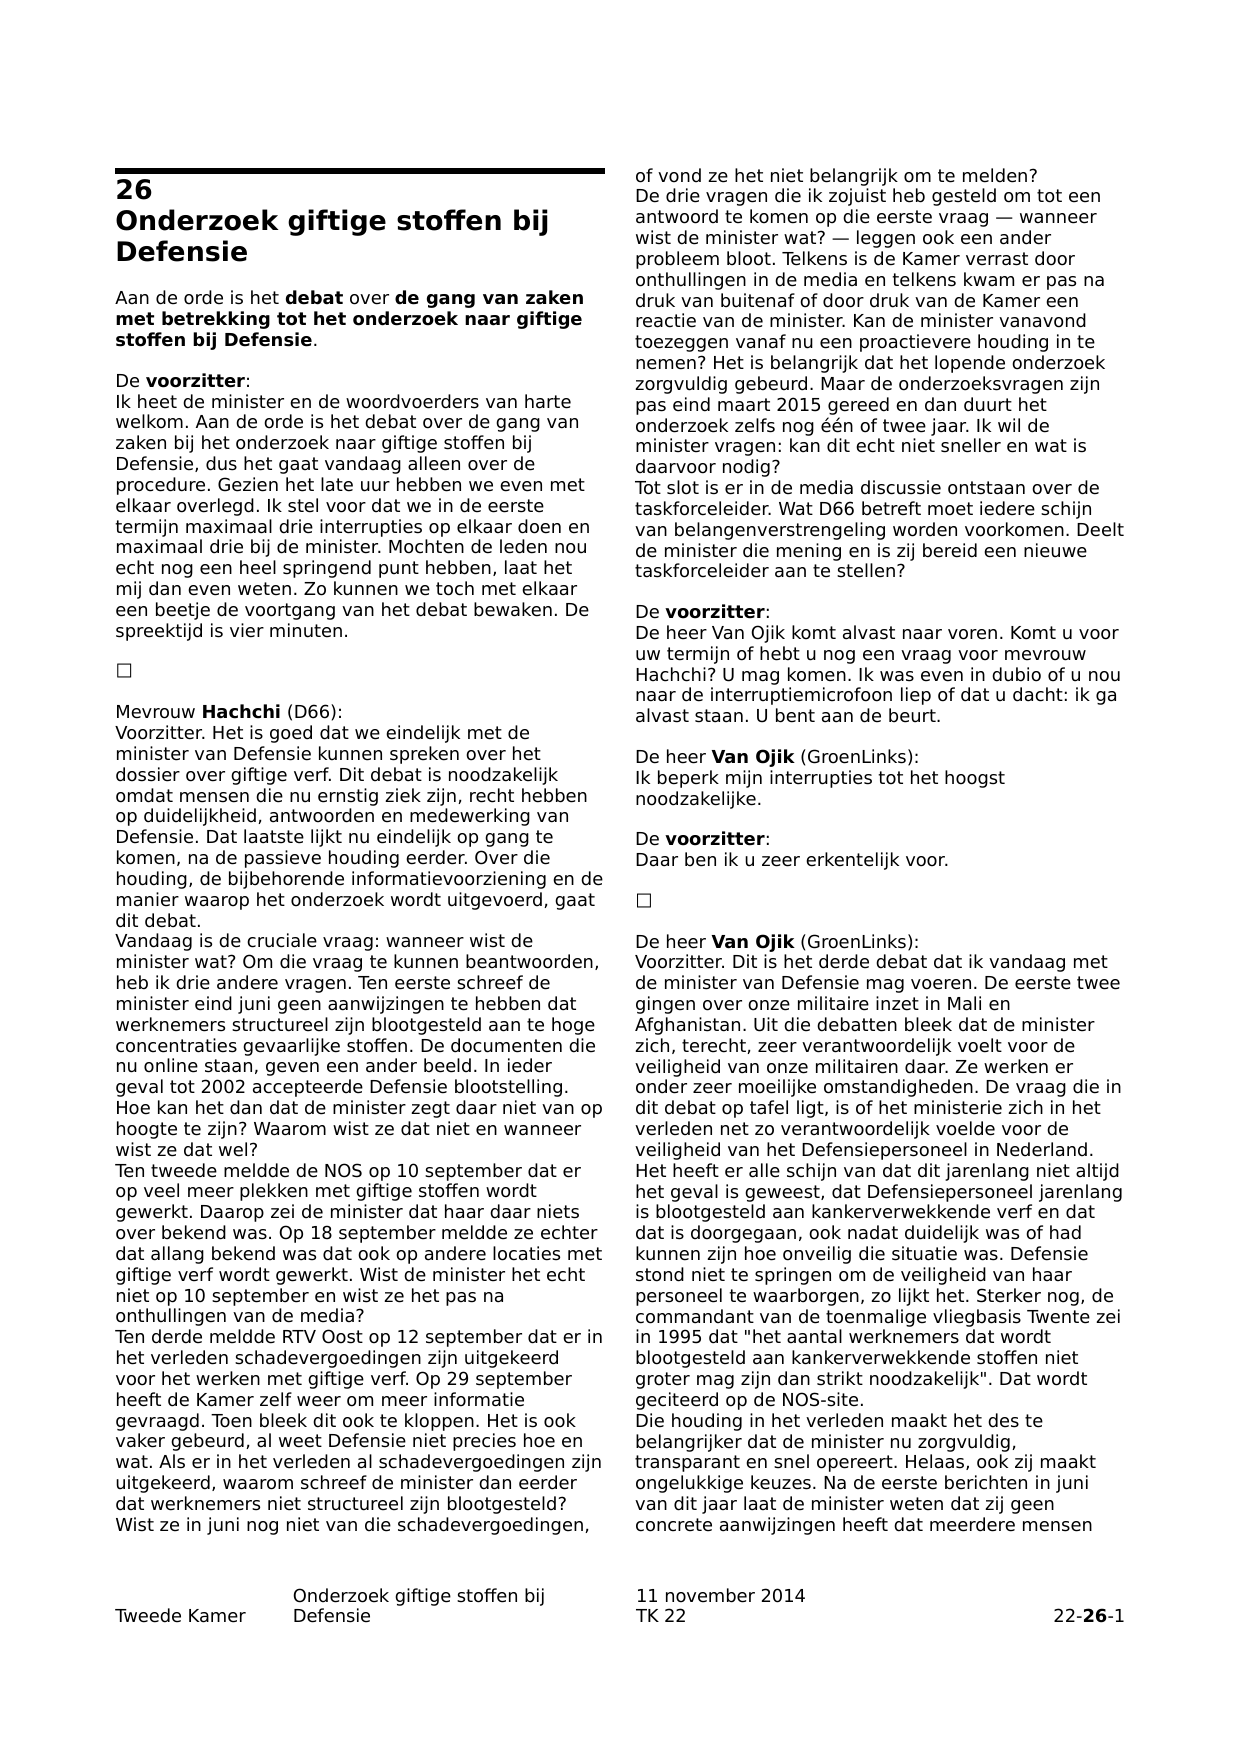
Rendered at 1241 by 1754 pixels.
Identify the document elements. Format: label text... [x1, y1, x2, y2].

text De heer Van Ojik komt alvast naar voren. Komt u voor uw termijn of hebt u nog een vraag voor mevrouw Hachchi? U mag komen. Ik was even in dubio of u nou naar de interruptiemicrofoon liep of dat u dacht: ik ga alvast staan. U bent aan de beurt. [635, 623, 1125, 727]
text Ik heet de minister en de woordvoerders van harte welkom. Aan de orde is het debat over de gang van zaken bij het onderzoek naar giftige stoffen bij Defensie, dus het gaat vandaag alleen over de procedure. Gezien het late uur hebben we even met elkaar overlegd. Ik stel voor dat we in de eerste termijn maximaal drie interrupties op elkaar doen en maximaal drie bij de minister. Mochten de leden nou echt nog een heel springend punt hebben, laat het mij dan even weten. Zo kunnen we toch met elkaar een beetje de voortgang van het debat bewaken. De spreektijd is vier minuten. [115, 391, 605, 641]
text Ten tweede meldde de NOS op 10 september dat er op veel meer plekken met giftige stoffen wordt gewerkt. Daarop zei de minister dat haar daar niets over bekend was. Op 18 september meldde ze echter dat allang bekend was dat ook op andere locaties met giftige verf wordt gewerkt. Wist de minister het echt niet op 10 september en wist ze het pas na onthullingen van de media? [115, 1160, 605, 1327]
text of vond ze het niet belangrijk om te melden? [635, 165, 1125, 186]
text De voorzitter: [635, 602, 1125, 623]
text Mevrouw Hachchi (D66): [115, 702, 605, 723]
text Ten derde meldde RTV Oost op 12 september dat er in het verleden schadevergoedingen zijn uitgekeerd voor het werken met giftige verf. Op 29 september heeft de Kamer zelf weer om meer informatie gevraagd. Toen bleek dit ook te kloppen. Het is ook vaker gebeurd, al weet Defensie niet precies hoe en wat. Als er in het verleden al schadevergoedingen zijn uitgekeerd, waarom schreef de minister dan eerder dat werknemers niet structureel zijn blootgesteld? Wist ze in juni nog niet van die schadevergoedingen, [115, 1327, 605, 1535]
text ⬜ [115, 661, 605, 682]
text Tot slot is er in de media discussie ontstaan over de taskforceleider. Wat D66 betreft moet iedere schijn van belangenverstrengeling worden voorkomen. Deelt de minister die mening en is zij bereid een nieuwe taskforceleider aan te stellen? [635, 478, 1125, 582]
text Aan de orde is het debat over de gang van zaken met betrekking tot het onderzoek naar giftige stoffen bij Defensie. [115, 288, 605, 351]
text De heer Van Ojik (GroenLinks): [635, 932, 1125, 952]
text De voorzitter: [115, 371, 605, 391]
text De drie vragen die ik zojuist heb gesteld om tot een antwoord te komen op die eerste vraag — wanneer wist de minister wat? — leggen ook een ander probleem bloot. Telkens is de Kamer verrast door onthullingen in de media en telkens kwam er pas na druk van buitenaf of door druk van de Kamer een reactie van de minister. Kan de minister vanavond toezeggen vanaf nu een proactievere houding in te nemen? Het is belangrijk dat het lopende onderzoek zorgvuldig gebeurd. Maar de onderzoeksvragen zijn pas eind maart 2015 gereed en dan duurt het onderzoek zelfs nog één of twee jaar. Ik wil de minister vragen: kan dit echt niet sneller en wat is daarvoor nodig? [635, 186, 1125, 478]
text De voorzitter: [635, 829, 1125, 850]
text Vandaag is de cruciale vraag: wanneer wist de minister wat? Om die vraag te kunnen beantwoorden, heb ik drie andere vragen. Ten eerste schreef de minister eind juni geen aanwijzingen te hebben dat werknemers structureel zijn blootgesteld aan te hoge concentraties gevaarlijke stoffen. De documenten die nu online staan, geven een ander beeld. In ieder geval tot 2002 accepteerde Defensie blootstelling. Hoe kan het dan dat de minister zegt daar niet van op hoogte te zijn? Waarom wist ze dat niet en wanneer wist ze dat wel? [115, 931, 605, 1160]
text ⬜ [635, 891, 1125, 912]
text Daar ben ik u zeer erkentelijk voor. [635, 850, 1125, 871]
text Die houding in het verleden maakt het des te belangrijker dat de minister nu zorgvuldig, transparant en snel opereert. Helaas, ook zij maakt ongelukkige keuzes. Na de eerste berichten in juni van dit jaar laat de minister weten dat zij geen concrete aanwijzingen heeft dat meerdere mensen [635, 1411, 1125, 1536]
text De heer Van Ojik (GroenLinks): [635, 747, 1125, 768]
title 26 Onderzoek giftige stoffen bij Defensie [115, 174, 605, 268]
text Voorzitter. Het is goed dat we eindelijk met de minister van Defensie kunnen spreken over het dossier over giftige verf. Dit debat is noodzakelijk omdat mensen die nu ernstig ziek zijn, recht hebben op duidelijkheid, antwoorden en medewerking van Defensie. Dat laatste lijkt nu eindelijk op gang te komen, na de passieve houding eerder. Over die houding, de bijbehorende informatievoorziening en de manier waarop het onderzoek wordt uitgevoerd, gaat dit debat. [115, 723, 605, 931]
text Ik beperk mijn interrupties tot het hoogst noodzakelijke. [635, 768, 1125, 809]
text Voorzitter. Dit is het derde debat dat ik vandaag met de minister van Defensie mag voeren. De eerste twee gingen over onze militaire inzet in Mali en Afghanistan. Uit die debatten bleek dat de minister zich, terecht, zeer verantwoordelijk voelt voor de veiligheid van onze militairen daar. Ze werken er onder zeer moeilijke omstandigheden. De vraag die in dit debat op tafel ligt, is of het ministerie zich in het verleden net zo verantwoordelijk voelde voor de veiligheid van het Defensiepersoneel in Nederland. Het heeft er alle schijn van dat dit jarenlang niet altijd het geval is geweest, dat Defensiepersoneel jarenlang is blootgesteld aan kankerverwekkende verf en dat dat is doorgegaan, ook nadat duidelijk was of had kunnen zijn hoe onveilig die situatie was. Defensie stond niet te springen om de veiligheid van haar personeel te waarborgen, zo lijkt het. Sterker nog, de commandant van de toenmalige vliegbasis Twente zei in 1995 dat "het aantal werknemers dat wordt blootgesteld aan kankerverwekkende stoffen niet groter mag zijn dan strikt noodzakelijk". Dat wordt geciteerd op de NOS-site. [635, 952, 1125, 1411]
